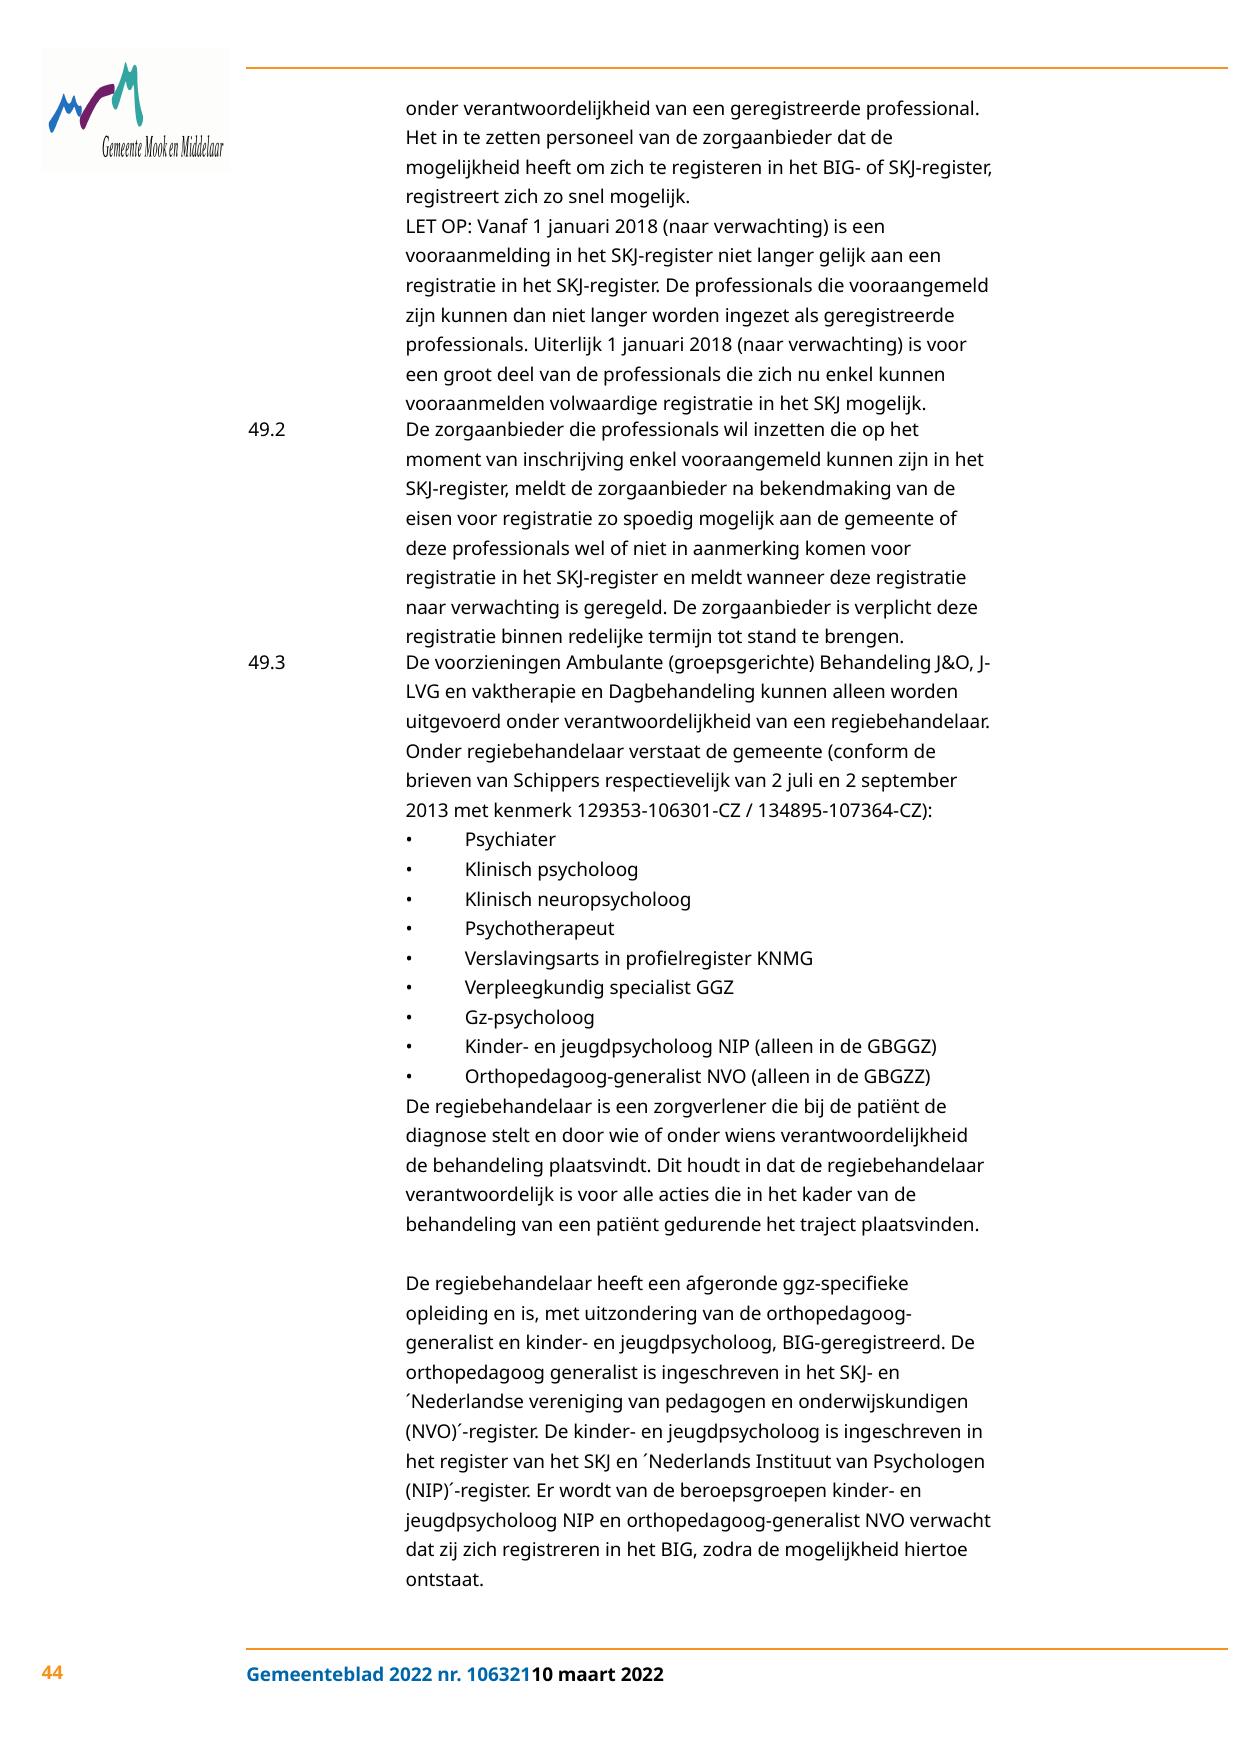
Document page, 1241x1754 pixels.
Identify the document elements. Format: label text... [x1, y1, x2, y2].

table_cell 49.2 [248, 416, 405, 649]
table_cell De zorgaanbieder die professionals wil inzetten die op het moment van inschrijving enkel vooraangemeld kunnen zijn in het SKJ-register, meldt de zorgaanbieder na bekendmaking van de eisen voor registratie zo spoedig mogelijk aan de gemeente of deze professionals wel of niet in aanmerking komen voor registratie in het SKJ-register en meldt wanneer deze registratie naar verwachting is geregeld. De zorgaanbieder is verplicht deze registratie binnen redelijke termijn tot stand te brengen. [405, 416, 994, 649]
picture [41, 47, 231, 172]
table_cell onder verantwoordelijkheid van een geregistreerde professional. Het in te zetten personeel van de zorgaanbieder dat de mogelijkheid heeft om zich te registeren in het BIG- of SKJ-register, registreert zich zo snel mogelijk. LET OP: Vanaf 1 januari 2018 (naar verwachting) is een vooraanmelding in het SKJ-register niet langer gelijk aan een registratie in het SKJ-register. De professionals die vooraangemeld zijn kunnen dan niet langer worden ingezet als geregistreerde professionals. Uiterlijk 1 januari 2018 (naar verwachting) is voor een groot deel van de professionals die zich nu enkel kunnen vooraanmelden volwaardige registratie in het SKJ mogelijk. [405, 95, 994, 416]
table_cell 49.3 [248, 649, 405, 1592]
table_cell De voorzieningen Ambulante (groepsgerichte) Behandeling J&O, J-LVG en vaktherapie en Dagbehandeling kunnen alleen worden uitgevoerd onder verantwoordelijkheid van een regiebehandelaar. Onder regiebehandelaar verstaat de gemeente (conform de brieven van Schippers respectievelijk van 2 juli en 2 september 2013 met kenmerk 129353-106301-CZ / 134895-107364-CZ): Psychiater Klinisch psycholoog Klinisch neuropsycholoog Psychotherapeut Verslavingsarts in profielregister KNMG Verpleegkundig specialist GGZ Gz-psycholoog Kinder- en jeugdpsycholoog NIP (alleen in de GBGGZ) Orthopedagoog-generalist NVO (alleen in de GBGZZ) De regiebehandelaar is een zorgverlener die bij de patiënt de diagnose stelt en door wie of onder wiens verantwoordelijkheid de behandeling plaatsvindt. Dit houdt in dat de regiebehandelaar verantwoordelijk is voor alle acties die in het kader van de behandeling van een patiënt gedurende het traject plaatsvinden. De regiebehandelaar heeft een afgeronde ggz-specifieke opleiding en is, met uitzondering van de orthopedagoog-generalist en kinder- en jeugdpsycholoog, BIG-geregistreerd. De orthopedagoog generalist is ingeschreven in het SKJ- en ´Nederlandse vereniging van pedagogen en onderwijskundigen (NVO)´-register. De kinder- en jeugdpsycholoog is ingeschreven in het register van het SKJ en ´Nederlands Instituut van Psychologen (NIP)´-register. Er wordt van de beroepsgroepen kinder- en jeugdpsycholoog NIP en orthopedagoog-generalist NVO verwacht dat zij zich registreren in het BIG, zodra de mogelijkheid hiertoe ontstaat. [405, 649, 994, 1592]
table_cell [248, 95, 405, 416]
